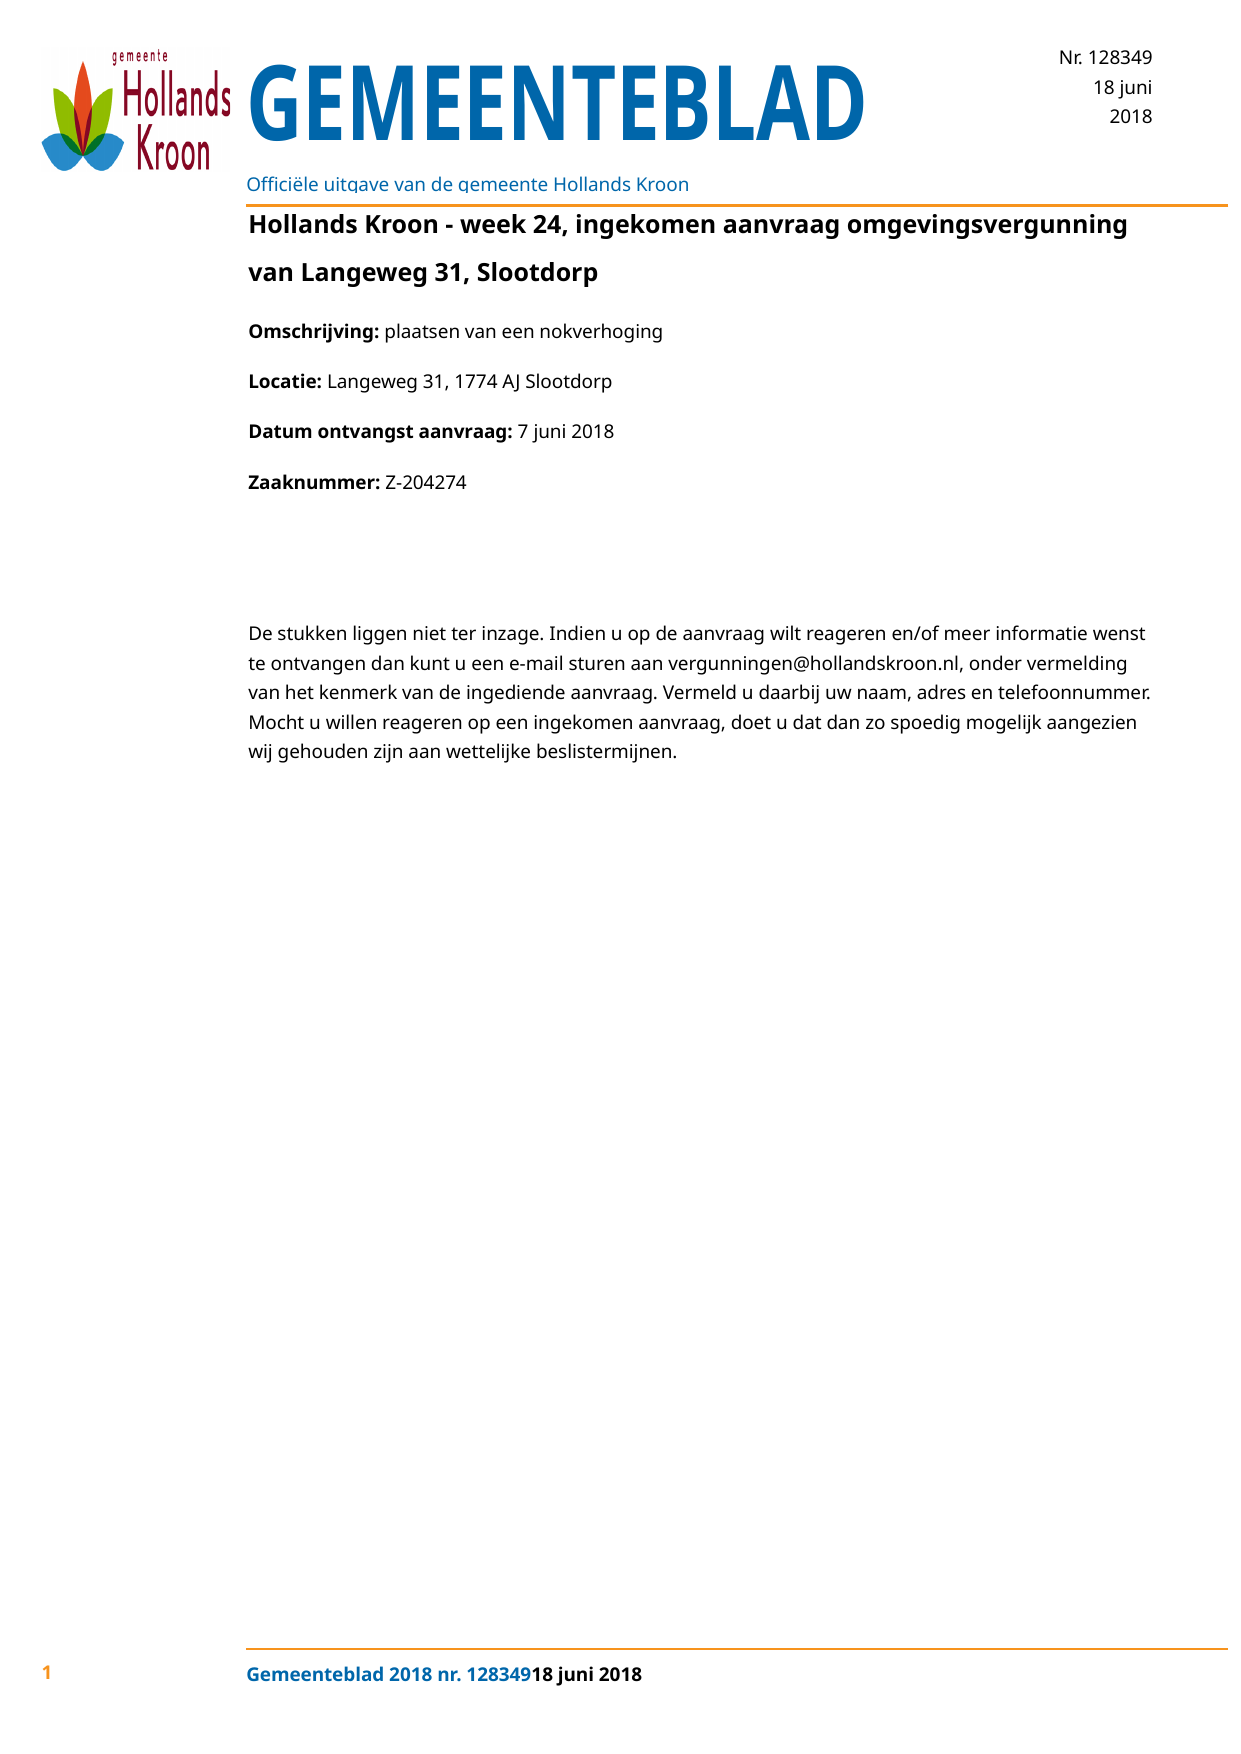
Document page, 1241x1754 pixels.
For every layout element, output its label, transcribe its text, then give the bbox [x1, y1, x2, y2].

text Datum ontvangst aanvraag: 7 juni 2018 [248, 419, 1152, 444]
text Hollands Kroon - week 24, ingekomen aanvraag omgevingsvergunning van Langeweg 31, Slootdorp [248, 207, 1152, 288]
text Zaaknummer: Z-204274 [248, 469, 1152, 495]
text Locatie: Langeweg 31, 1774 AJ Slootdorp [248, 368, 1152, 394]
text De stukken liggen niet ter inzage. Indien u op de aanvraag wilt reageren en/of meer informatie wenst te ontvangen dan kunt u een e-mail sturen aan vergunningen@hollandskroon.nl, onder vermelding van het kenmerk van de ingediende aanvraag. Vermeld u daarbij uw naam, adres en telefoonnummer. Mocht u willen reageren op een ingekomen aanvraag, doet u dat dan zo spoedig mogelijk aangezien wij gehouden zijn aan wettelijke beslistermijnen. [248, 620, 1152, 764]
picture [41, 47, 231, 172]
text Omschrijving: plaatsen van een nokverhoging [248, 318, 1152, 344]
